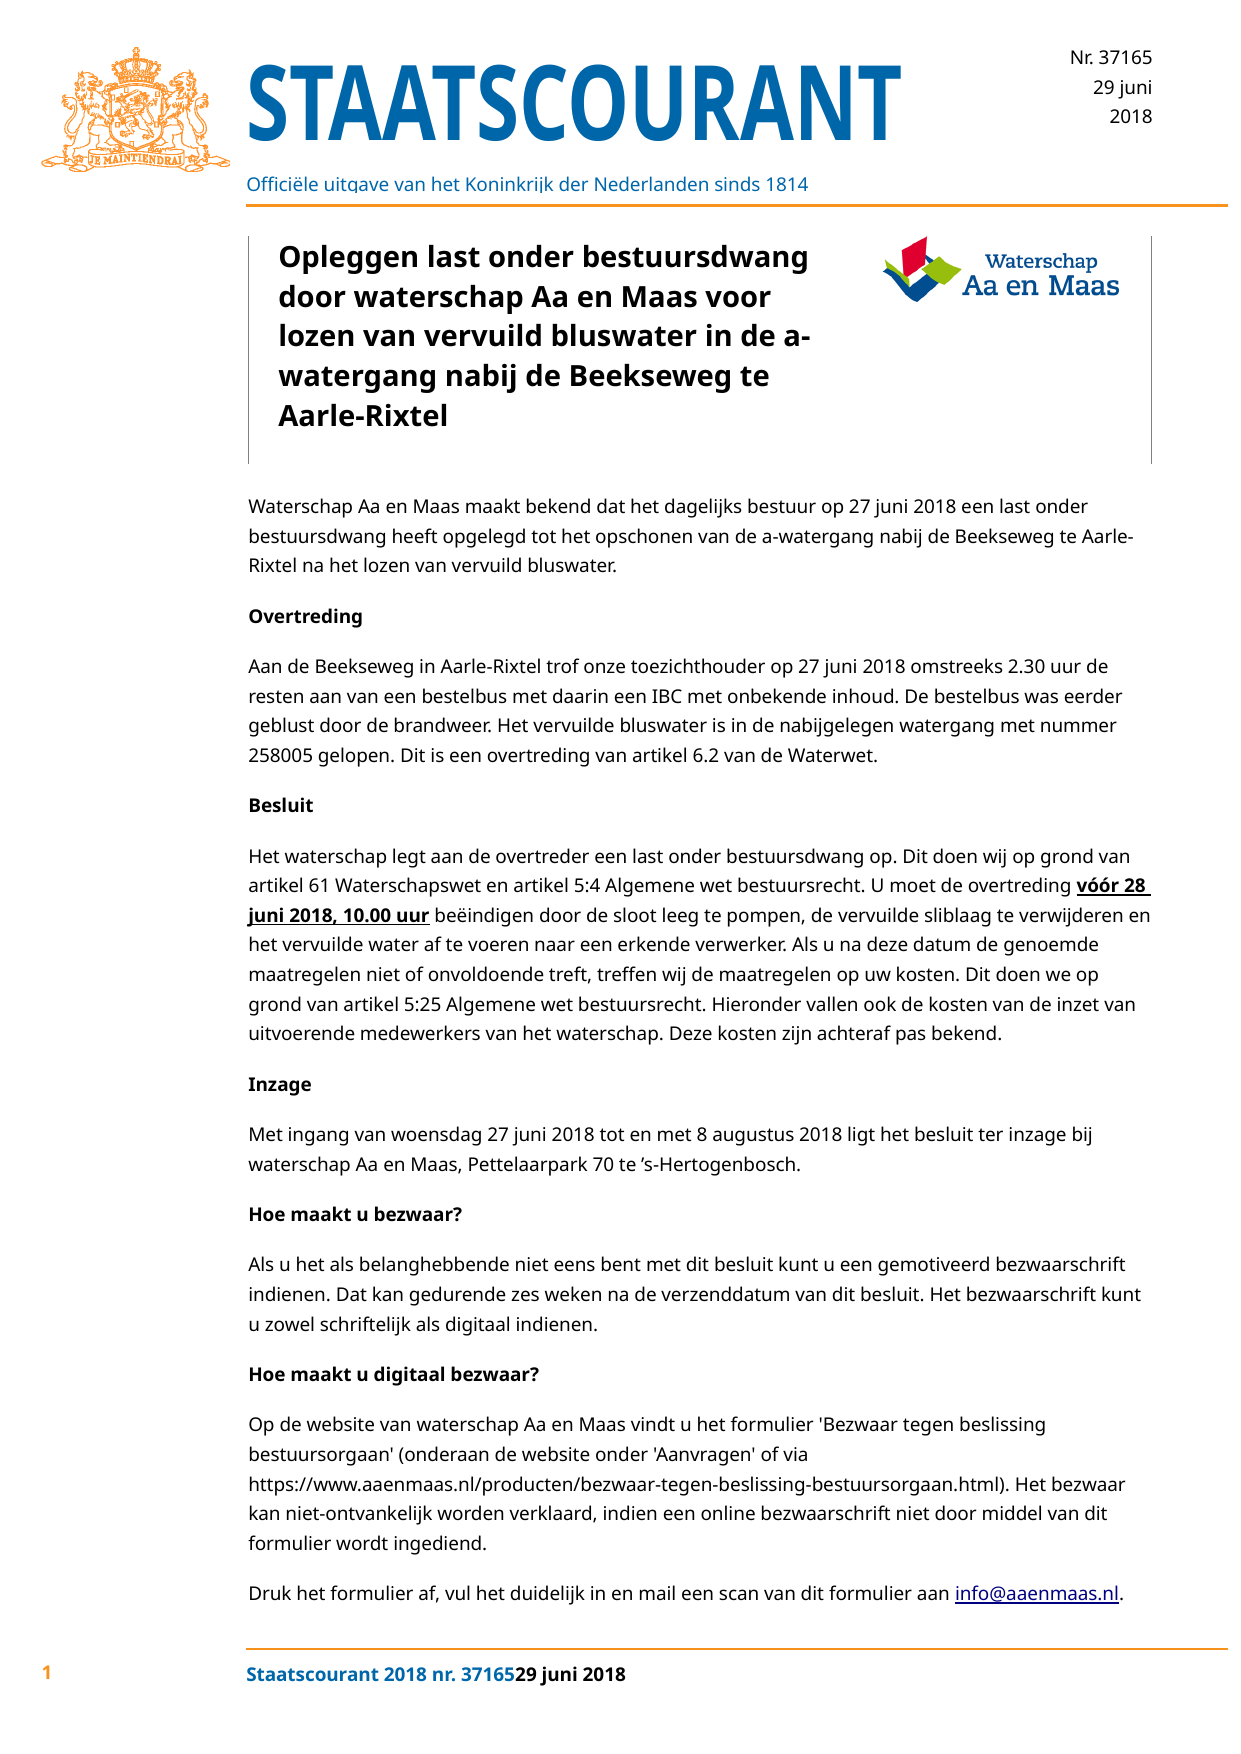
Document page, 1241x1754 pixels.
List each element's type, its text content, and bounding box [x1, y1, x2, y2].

picture [882, 236, 1119, 302]
picture [41, 47, 231, 172]
table_header [850, 236, 1151, 464]
text Met ingang van woensdag 27 juni 2018 tot en met 8 augustus 2018 ligt het besluit ter inzage bij waterschap Aa en Maas, Pettelaarpark 70 te ’s-Hertogenbosch. [248, 1121, 1152, 1177]
text Als u het als belanghebbende niet eens bent met dit besluit kunt u een gemotiveerd bezwaarschrift indienen. Dat kan gedurende zes weken na de verzenddatum van dit besluit. Het bezwaarschrift kunt u zowel schriftelijk als digitaal indienen. [248, 1252, 1152, 1337]
table_header Opleggen last onder bestuursdwang door waterschap Aa en Maas voor lozen van vervuild bluswater in de a-watergang nabij de Beekseweg te Aarle-Rixtel [249, 236, 850, 464]
text Hoe maakt u digitaal bezwaar? [248, 1361, 1152, 1387]
text Waterschap Aa en Maas maakt bekend dat het dagelijks bestuur op 27 juni 2018 een last onder bestuursdwang heeft opgelegd tot het opschonen van de a-watergang nabij de Beekseweg te Aarle-Rixtel na het lozen van vervuild bluswater. [248, 493, 1152, 578]
text Aan de Beekseweg in Aarle-Rixtel trof onze toezichthouder op 27 juni 2018 omstreeks 2.30 uur de resten aan van een bestelbus met daarin een IBC met onbekende inhoud. De bestelbus was eerder geblust door de brandweer. Het vervuilde bluswater is in de nabijgelegen watergang met nummer 258005 gelopen. Dit is een overtreding van artikel 6.2 van de Waterwet. [248, 653, 1152, 768]
text Druk het formulier af, vul het duidelijk in en mail een scan van dit formulier aan info@aaenmaas.nl. [248, 1580, 1152, 1606]
text Hoe maakt u bezwaar? [248, 1201, 1152, 1227]
text Op de website van waterschap Aa en Maas vindt u het formulier 'Bezwaar tegen beslissing bestuursorgaan' (onderaan de website onder 'Aanvragen' of via https://www.aaenmaas.nl/producten/bezwaar-tegen-beslissing-bestuursorgaan.html). Het bezwaar kan niet-ontvankelijk worden verklaard, indien een online bezwaarschrift niet door middel van dit formulier wordt ingediend. [248, 1412, 1152, 1556]
text Besluit [248, 792, 1152, 818]
text Het waterschap legt aan de overtreder een last onder bestuursdwang op. Dit doen wij op grond van artikel 61 Waterschapswet en artikel 5:4 Algemene wet bestuursrecht. U moet de overtreding vóór 28 juni 2018, 10.00 uur beëindigen door de sloot leeg te pompen, de vervuilde sliblaag te verwijderen en het vervuilde water af te voeren naar een erkende verwerker. Als u na deze datum de genoemde maatregelen niet of onvoldoende treft, treffen wij de maatregelen op uw kosten. Dit doen we op grond van artikel 5:25 Algemene wet bestuursrecht. Hieronder vallen ook de kosten van de inzet van uitvoerende medewerkers van het waterschap. Deze kosten zijn achteraf pas bekend. [248, 843, 1152, 1046]
text Overtreding [248, 603, 1152, 629]
text Inzage [248, 1071, 1152, 1097]
